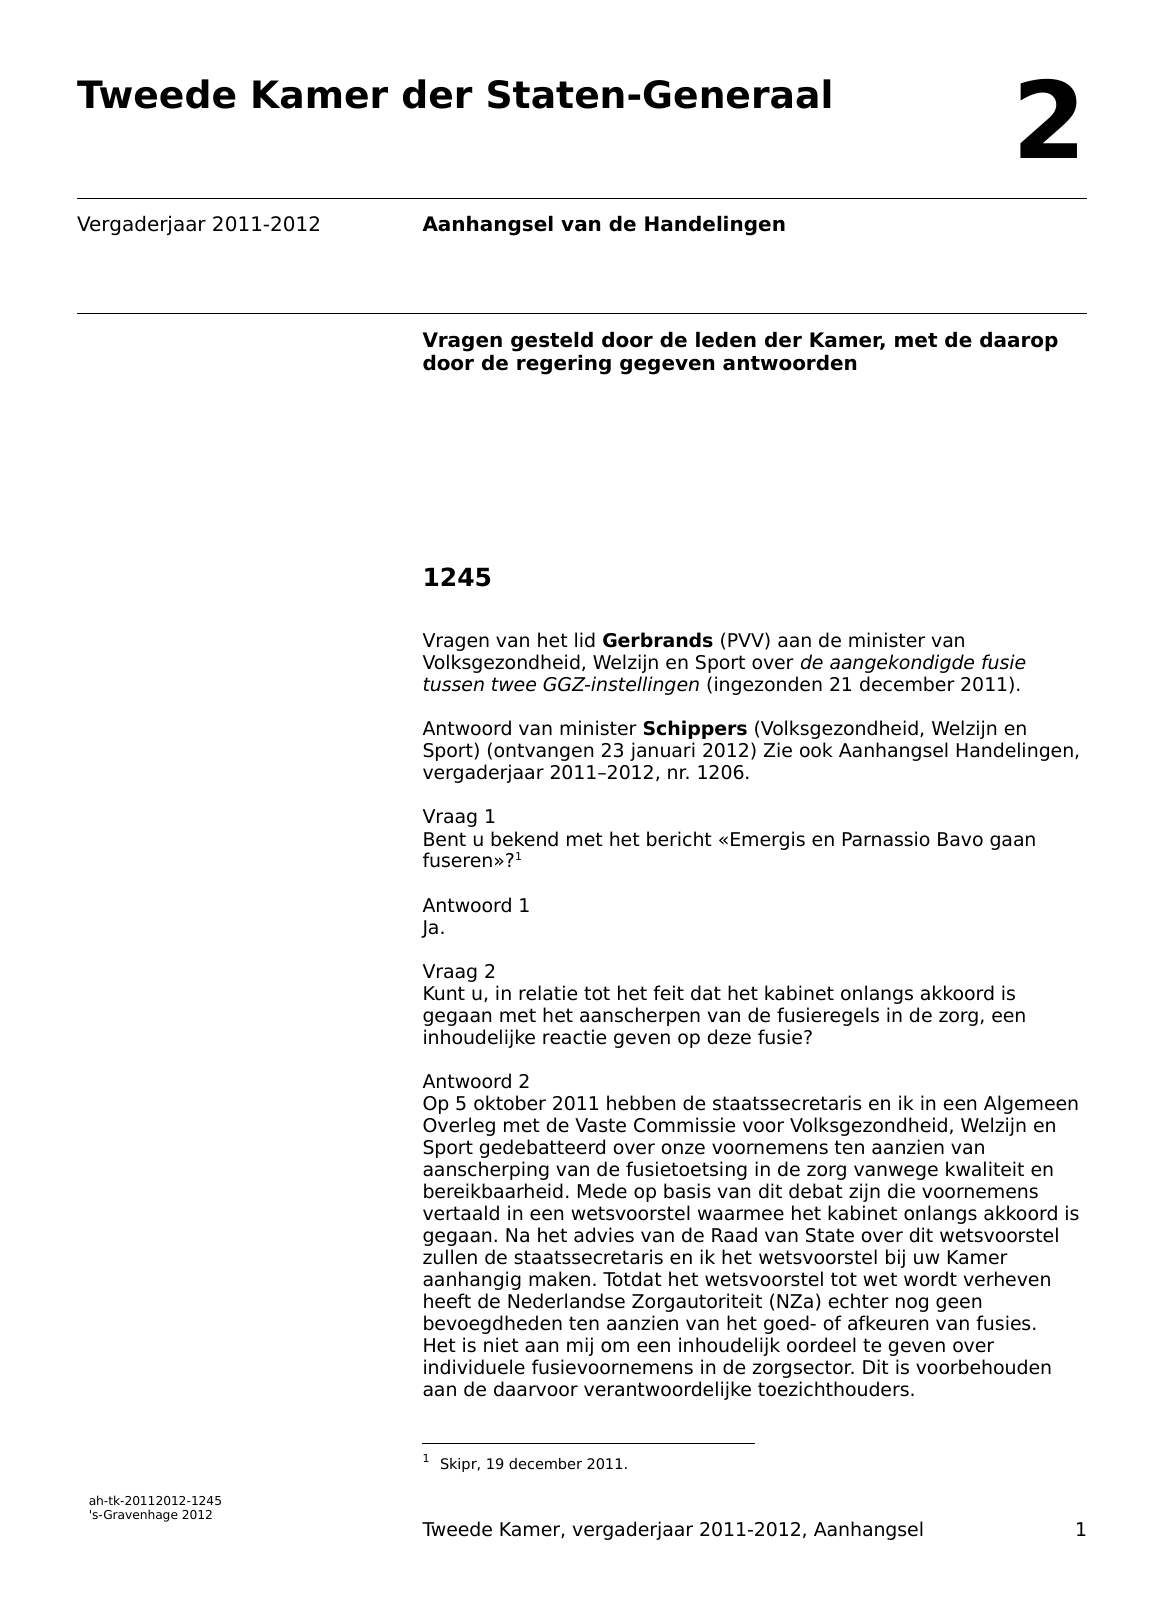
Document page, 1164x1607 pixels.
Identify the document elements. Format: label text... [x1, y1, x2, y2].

text Antwoord van minister Schippers (Volksgezondheid, Welzijn en Sport) (ontvangen 23 januari 2012) Zie ook Aanhangsel Handelingen, vergaderjaar 2011–2012, nr. 1206. [422, 718, 1087, 784]
text Bent u bekend met het bericht «Emergis en Parnassio Bavo gaan fuseren»? [422, 828, 1087, 872]
text Antwoord 2 [422, 1071, 1087, 1093]
table_cell Vragen gesteld door de leden der Kamer, met de daarop door de regering gegeven antwoorden [422, 314, 1087, 375]
text Antwoord 1 [422, 894, 1087, 917]
text Het is niet aan mij om een inhoudelijk oordeel te geven over individuele fusievoornemens in de zorgsector. Dit is voorbehouden aan de daarvoor verantwoordelijke toezichthouders. [422, 1334, 1087, 1401]
text Vraag 2 [422, 961, 1087, 983]
text 's-Gravenhage 2012 [88, 1508, 323, 1522]
text 1245 [422, 563, 1087, 592]
text Kunt u, in relatie tot het feit dat het kabinet onlangs akkoord is gegaan met het aanscherpen van de fusieregels in de zorg, een inhoudelijke reactie geven op deze fusie? [422, 983, 1087, 1049]
text Op 5 oktober 2011 hebben de staatssecretaris en ik in een Algemeen Overleg met de Vaste Commissie voor Volksgezondheid, Welzijn en Sport gedebatteerd over onze voornemens ten aanzien van aanscherping van de fusietoetsing in de zorg vanwege kwaliteit en bereikbaarheid. Mede op basis van dit debat zijn die voornemens vertaald in een wetsvoorstel waarmee het kabinet onlangs akkoord is gegaan. Na het advies van de Raad van State over dit wetsvoorstel zullen de staatssecretaris en ik het wetsvoorstel bij uw Kamer aanhangig maken. Totdat het wetsvoorstel tot wet wordt verheven heeft de Nederlandse Zorgautoriteit (NZa) echter nog geen bevoegdheden ten aanzien van het goed- of afkeuren van fusies. [422, 1093, 1087, 1334]
table_cell [77, 314, 422, 375]
text Vragen van het lid Gerbrands (PVV) aan de minister van Volksgezondheid, Welzijn en Sport over de aangekondigde fusie tussen twee GGZ-instellingen (ingezonden 21 december 2011). [422, 630, 1087, 696]
text Vraag 1 [422, 806, 1087, 828]
text ah-tk-20112012-1245 [88, 1494, 323, 1508]
table_cell Aanhangsel van de Handelingen [422, 199, 1087, 313]
table_header Tweede Kamer der Staten-Generaal [77, 59, 886, 198]
text Ja. [422, 917, 1087, 938]
table_header 2 [886, 59, 1087, 198]
text Skipr, 19 december 2011. [422, 1452, 1087, 1474]
table_cell Vergaderjaar 2011-2012 [77, 199, 422, 313]
